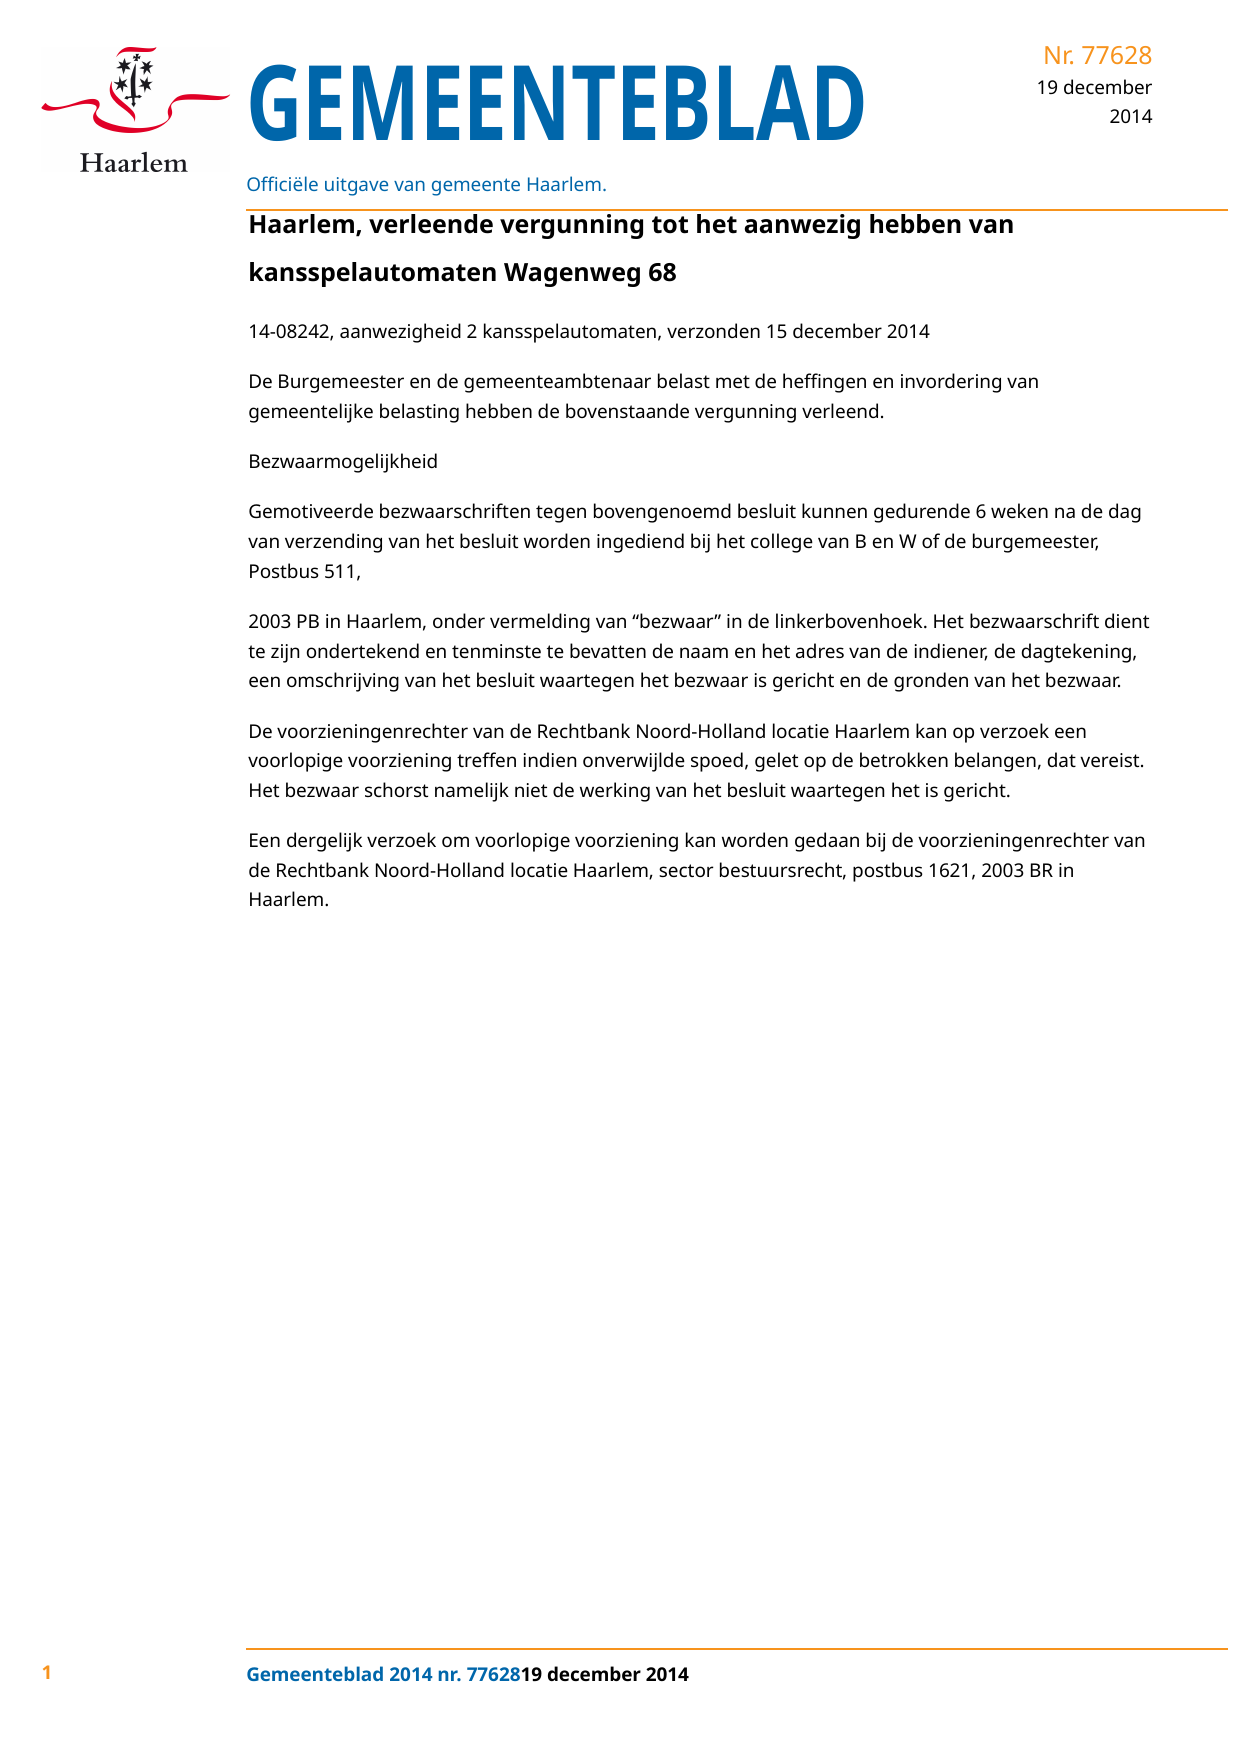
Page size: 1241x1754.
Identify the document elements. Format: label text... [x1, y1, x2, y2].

text De voorzieningenrechter van de Rechtbank Noord-Holland locatie Haarlem kan op verzoek een voorlopige voorziening treffen indien onverwijlde spoed, gelet op de betrokken belangen, dat vereist. Het bezwaar schorst namelijk niet de werking van het besluit waartegen het is gericht. [248, 718, 1152, 803]
picture [41, 47, 231, 172]
text De Burgemeester en de gemeenteambtenaar belast met de heffingen en invordering van gemeentelijke belasting hebben de bovenstaande vergunning verleend. [248, 368, 1152, 424]
text Haarlem, verleende vergunning tot het aanwezig hebben van kansspelautomaten Wagenweg 68 [248, 211, 1152, 288]
text Een dergelijk verzoek om voorlopige voorziening kan worden gedaan bij de voorzieningenrechter van de Rechtbank Noord-Holland locatie Haarlem, sector bestuursrecht, postbus 1621, 2003 BR in Haarlem. [248, 827, 1152, 912]
text Bezwaarmogelijkheid [248, 448, 1152, 474]
text 14-08242, aanwezigheid 2 kansspelautomaten, verzonden 15 december 2014 [248, 318, 1152, 344]
text 2003 PB in Haarlem, onder vermelding van “bezwaar” in de linkerbovenhoek. Het bezwaarschrift dient te zijn ondertekend en tenminste te bevatten de naam en het adres van de indiener, de dagtekening, een omschrijving van het besluit waartegen het bezwaar is gericht en de gronden van het bezwaar. [248, 608, 1152, 693]
text Gemotiveerde bezwaarschriften tegen bovengenoemd besluit kunnen gedurende 6 weken na de dag van verzending van het besluit worden ingediend bij het college van B en W of de burgemeester, Postbus 511, [248, 499, 1152, 584]
